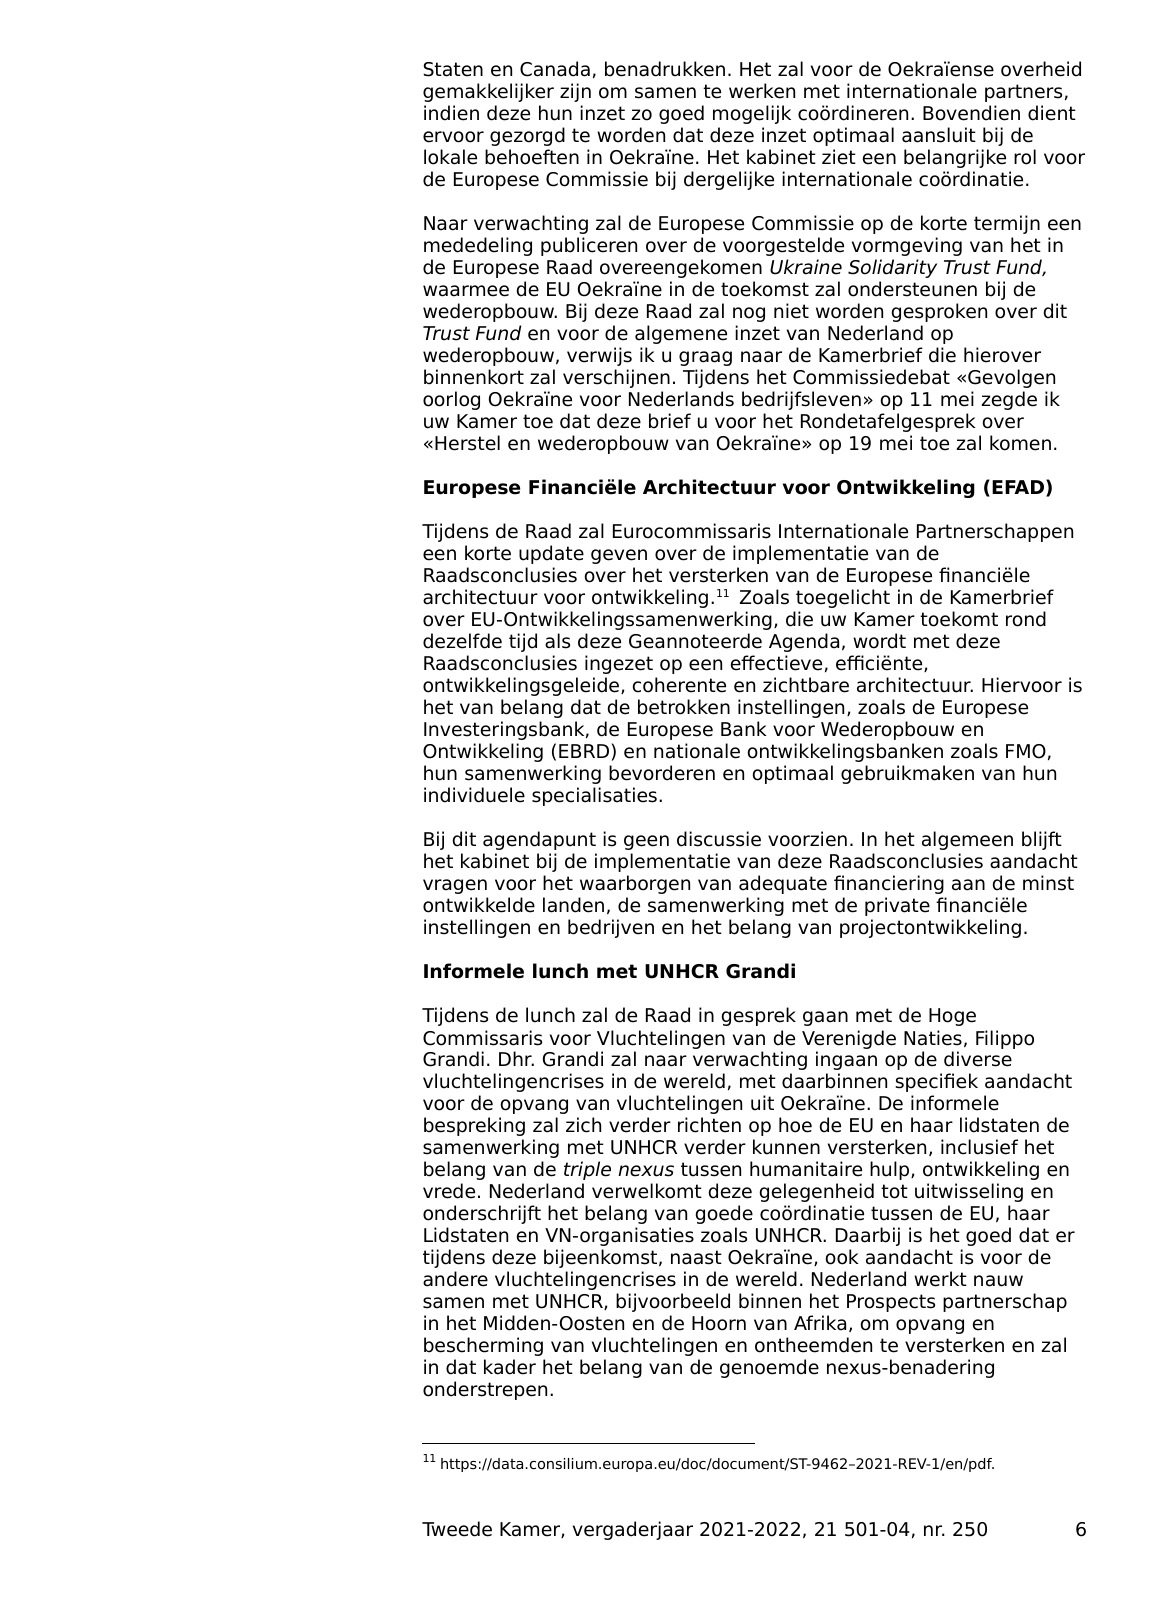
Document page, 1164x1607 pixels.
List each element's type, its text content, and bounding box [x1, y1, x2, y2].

text Tijdens de Raad zal Eurocommissaris Internationale Partnerschappen een korte update geven over de implementatie van de Raadsconclusies over het versterken van de Europese financiële architectuur voor ontwikkeling. Zoals toegelicht in de Kamerbrief over EU-Ontwikkelingssamenwerking, die uw Kamer toekomt rond dezelfde tijd als deze Geannoteerde Agenda, wordt met deze Raadsconclusies ingezet op een effectieve, efficiënte, ontwikkelingsgeleide, coherente en zichtbare architectuur. Hiervoor is het van belang dat de betrokken instellingen, zoals de Europese Investeringsbank, de Europese Bank voor Wederopbouw en Ontwikkeling (EBRD) en nationale ontwikkelingsbanken zoals FMO, hun samenwerking bevorderen en optimaal gebruikmaken van hun individuele specialisaties. [422, 521, 1087, 807]
text Tijdens de lunch zal de Raad in gesprek gaan met de Hoge Commissaris voor Vluchtelingen van de Verenigde Naties, Filippo Grandi. Dhr. Grandi zal naar verwachting ingaan op de diverse vluchtelingencrises in de wereld, met daarbinnen specifiek aandacht voor de opvang van vluchtelingen uit Oekraïne. De informele bespreking zal zich verder richten op hoe de EU en haar lidstaten de samenwerking met UNHCR verder kunnen versterken, inclusief het belang van de triple nexus tussen humanitaire hulp, ontwikkeling en vrede. Nederland verwelkomt deze gelegenheid tot uitwisseling en onderschrijft het belang van goede coördinatie tussen de EU, haar Lidstaten en VN-organisaties zoals UNHCR. Daarbij is het goed dat er tijdens deze bijeenkomst, naast Oekraïne, ook aandacht is voor de andere vluchtelingencrises in de wereld. Nederland werkt nauw samen met UNHCR, bijvoorbeeld binnen het Prospects partnerschap in het Midden-Oosten en de Hoorn van Afrika, om opvang en bescherming van vluchtelingen en ontheemden te versterken en zal in dat kader het belang van de genoemde nexus-benadering onderstrepen. [422, 1005, 1087, 1401]
text https://data.consilium.europa.eu/doc/document/ST-9462–2021-REV-1/en/pdf. [422, 1452, 1087, 1474]
text Naar verwachting zal de Europese Commissie op de korte termijn een mededeling publiceren over de voorgestelde vormgeving van het in de Europese Raad overeengekomen Ukraine Solidarity Trust Fund, waarmee de EU Oekraïne in de toekomst zal ondersteunen bij de wederopbouw. Bij deze Raad zal nog niet worden gesproken over dit Trust Fund en voor de algemene inzet van Nederland op wederopbouw, verwijs ik u graag naar de Kamerbrief die hierover binnenkort zal verschijnen. Tijdens het Commissiedebat «Gevolgen oorlog Oekraïne voor Nederlands bedrijfsleven» op 11 mei zegde ik uw Kamer toe dat deze brief u voor het Rondetafelgesprek over «Herstel en wederopbouw van Oekraïne» op 19 mei toe zal komen. [422, 213, 1087, 455]
subtitle Europese Financiële Architectuur voor Ontwikkeling (EFAD) [422, 477, 1087, 499]
text Bij dit agendapunt is geen discussie voorzien. In het algemeen blijft het kabinet bij de implementatie van deze Raadsconclusies aandacht vragen voor het waarborgen van adequate financiering aan de minst ontwikkelde landen, de samenwerking met de private financiële instellingen en bedrijven en het belang van projectontwikkeling. [422, 829, 1087, 939]
subtitle Informele lunch met UNHCR Grandi [422, 961, 1087, 983]
text Staten en Canada, benadrukken. Het zal voor de Oekraïense overheid gemakkelijker zijn om samen te werken met internationale partners, indien deze hun inzet zo goed mogelijk coördineren. Bovendien dient ervoor gezorgd te worden dat deze inzet optimaal aansluit bij de lokale behoeften in Oekraïne. Het kabinet ziet een belangrijke rol voor de Europese Commissie bij dergelijke internationale coördinatie. [422, 59, 1087, 191]
